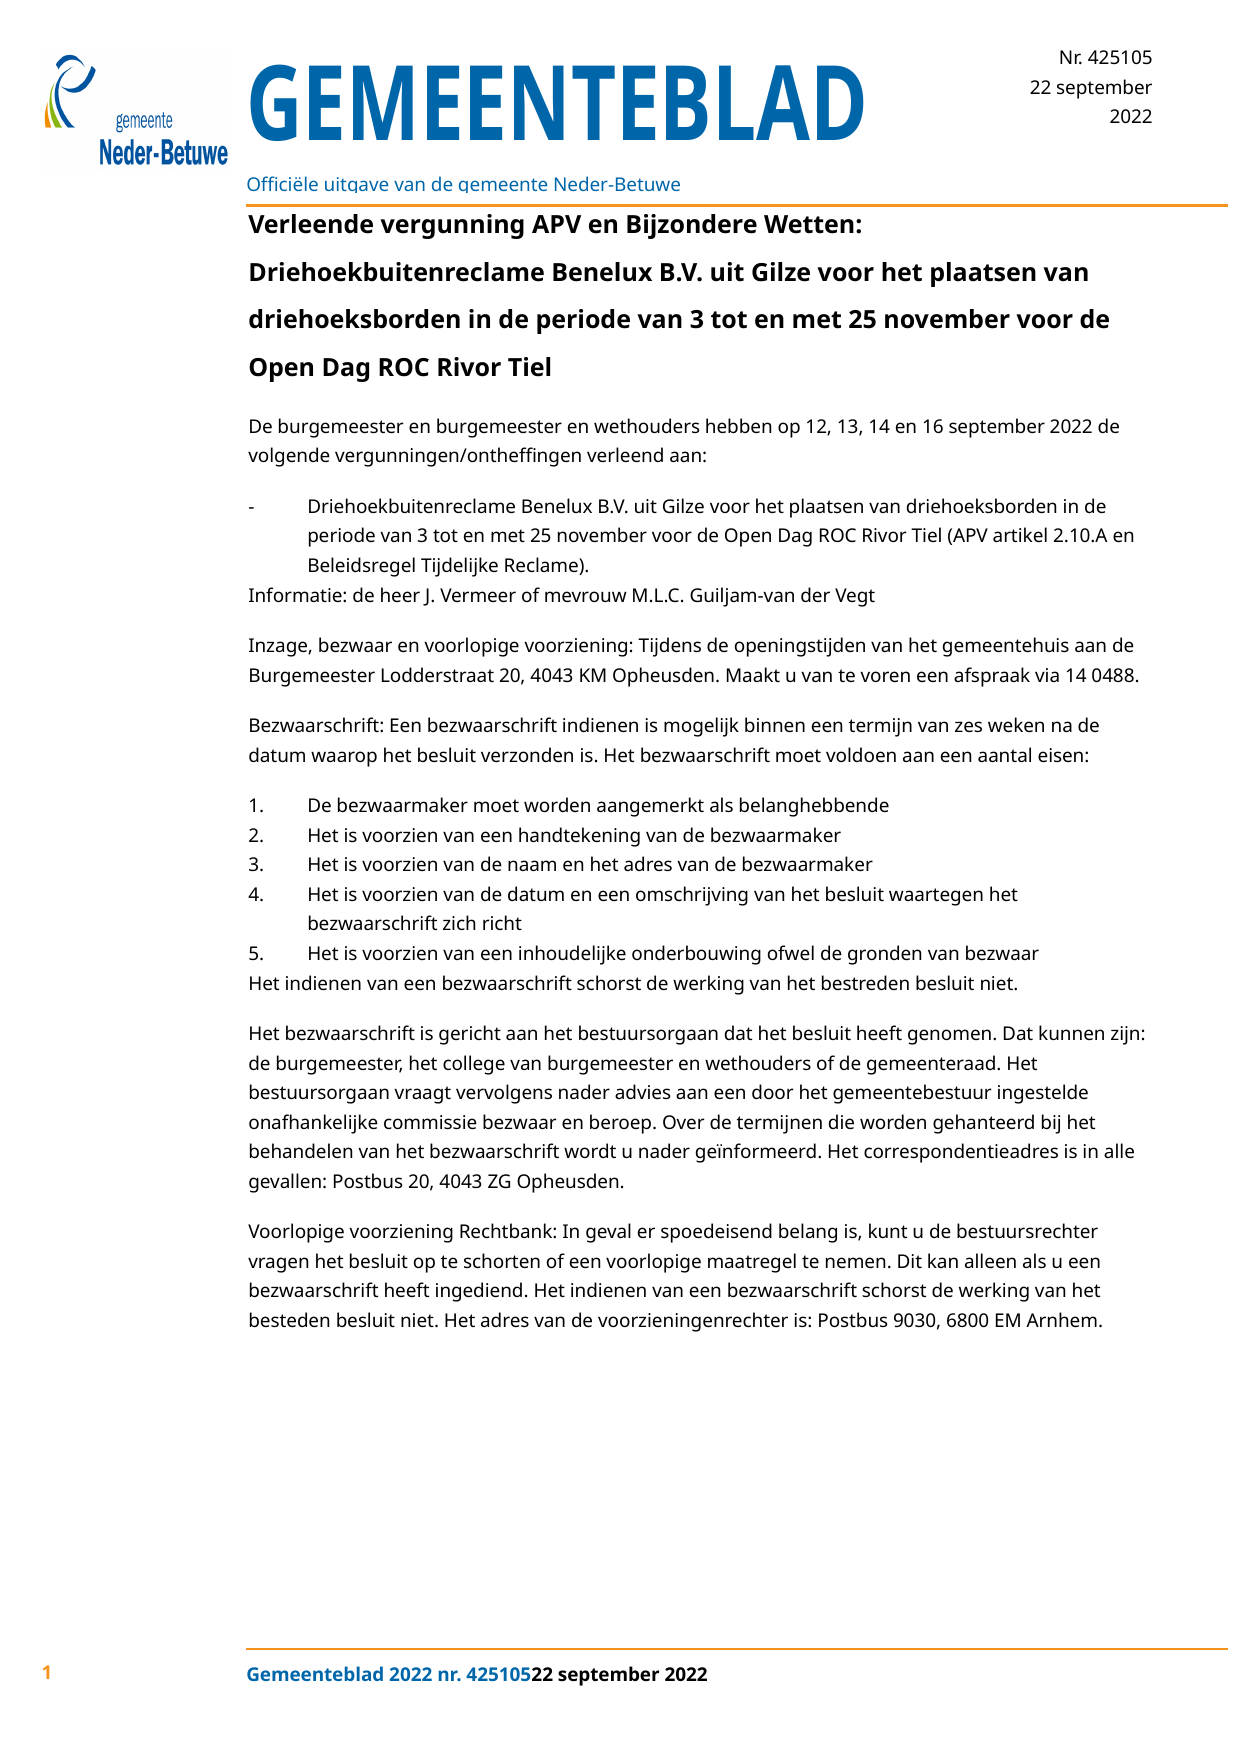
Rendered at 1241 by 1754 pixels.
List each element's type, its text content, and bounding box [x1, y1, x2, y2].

text Bezwaarschrift: Een bezwaarschrift indienen is mogelijk binnen een termijn van zes weken na de datum waarop het besluit verzonden is. Het bezwaarschrift moet voldoen aan een aantal eisen: [248, 712, 1152, 768]
list Het is voorzien van een handtekening van de bezwaarmaker [248, 822, 1152, 848]
list Driehoekbuitenreclame Benelux B.V. uit Gilze voor het plaatsen van driehoeksborden in de periode van 3 tot en met 25 november voor de Open Dag ROC Rivor Tiel (APV artikel 2.10.A en Beleidsregel Tijdelijke Reclame). [248, 493, 1152, 578]
list Het is voorzien van een inhoudelijke onderbouwing ofwel de gronden van bezwaar [248, 940, 1152, 966]
picture [41, 47, 231, 172]
text Het indienen van een bezwaarschrift schorst de werking van het bestreden besluit niet. [248, 970, 1152, 996]
list De bezwaarmaker moet worden aangemerkt als belanghebbende [248, 792, 1152, 818]
text De burgemeester en burgemeester en wethouders hebben op 12, 13, 14 en 16 september 2022 de volgende vergunningen/ontheffingen verleend aan: [248, 413, 1152, 468]
text Voorlopige voorziening Rechtbank: In geval er spoedeisend belang is, kunt u de bestuursrechter vragen het besluit op te schorten of een voorlopige maatregel te nemen. Dit kan alleen als u een bezwaarschrift heeft ingediend. Het indienen van een bezwaarschrift schorst de werking van het besteden besluit niet. Het adres van de voorzieningenrechter is: Postbus 9030, 6800 EM Arnhem. [248, 1218, 1152, 1333]
text Verleende vergunning APV en Bijzondere Wetten: Driehoekbuitenreclame Benelux B.V. uit Gilze voor het plaatsen van driehoeksborden in de periode van 3 tot en met 25 november voor de Open Dag ROC Rivor Tiel [248, 207, 1152, 384]
list Het is voorzien van de datum en een omschrijving van het besluit waartegen het bezwaarschrift zich richt [248, 881, 1152, 936]
list Het is voorzien van de naam en het adres van de bezwaarmaker [248, 851, 1152, 877]
text Het bezwaarschrift is gericht aan het bestuursorgaan dat het besluit heeft genomen. Dat kunnen zijn: de burgemeester, het college van burgemeester en wethouders of de gemeenteraad. Het bestuursorgaan vraagt vervolgens nader advies aan een door het gemeentebestuur ingestelde onafhankelijke commissie bezwaar en beroep. Over de termijnen die worden gehanteerd bij het behandelen van het bezwaarschrift wordt u nader geïnformeerd. Het correspondentieadres is in alle gevallen: Postbus 20, 4043 ZG Opheusden. [248, 1020, 1152, 1194]
text Informatie: de heer J. Vermeer of mevrouw M.L.C. Guiljam-van der Vegt [248, 582, 1152, 608]
text Inzage, bezwaar en voorlopige voorziening: Tijdens de openingstijden van het gemeentehuis aan de Burgemeester Lodderstraat 20, 4043 KM Opheusden. Maakt u van te voren een afspraak via 14 0488. [248, 632, 1152, 688]
